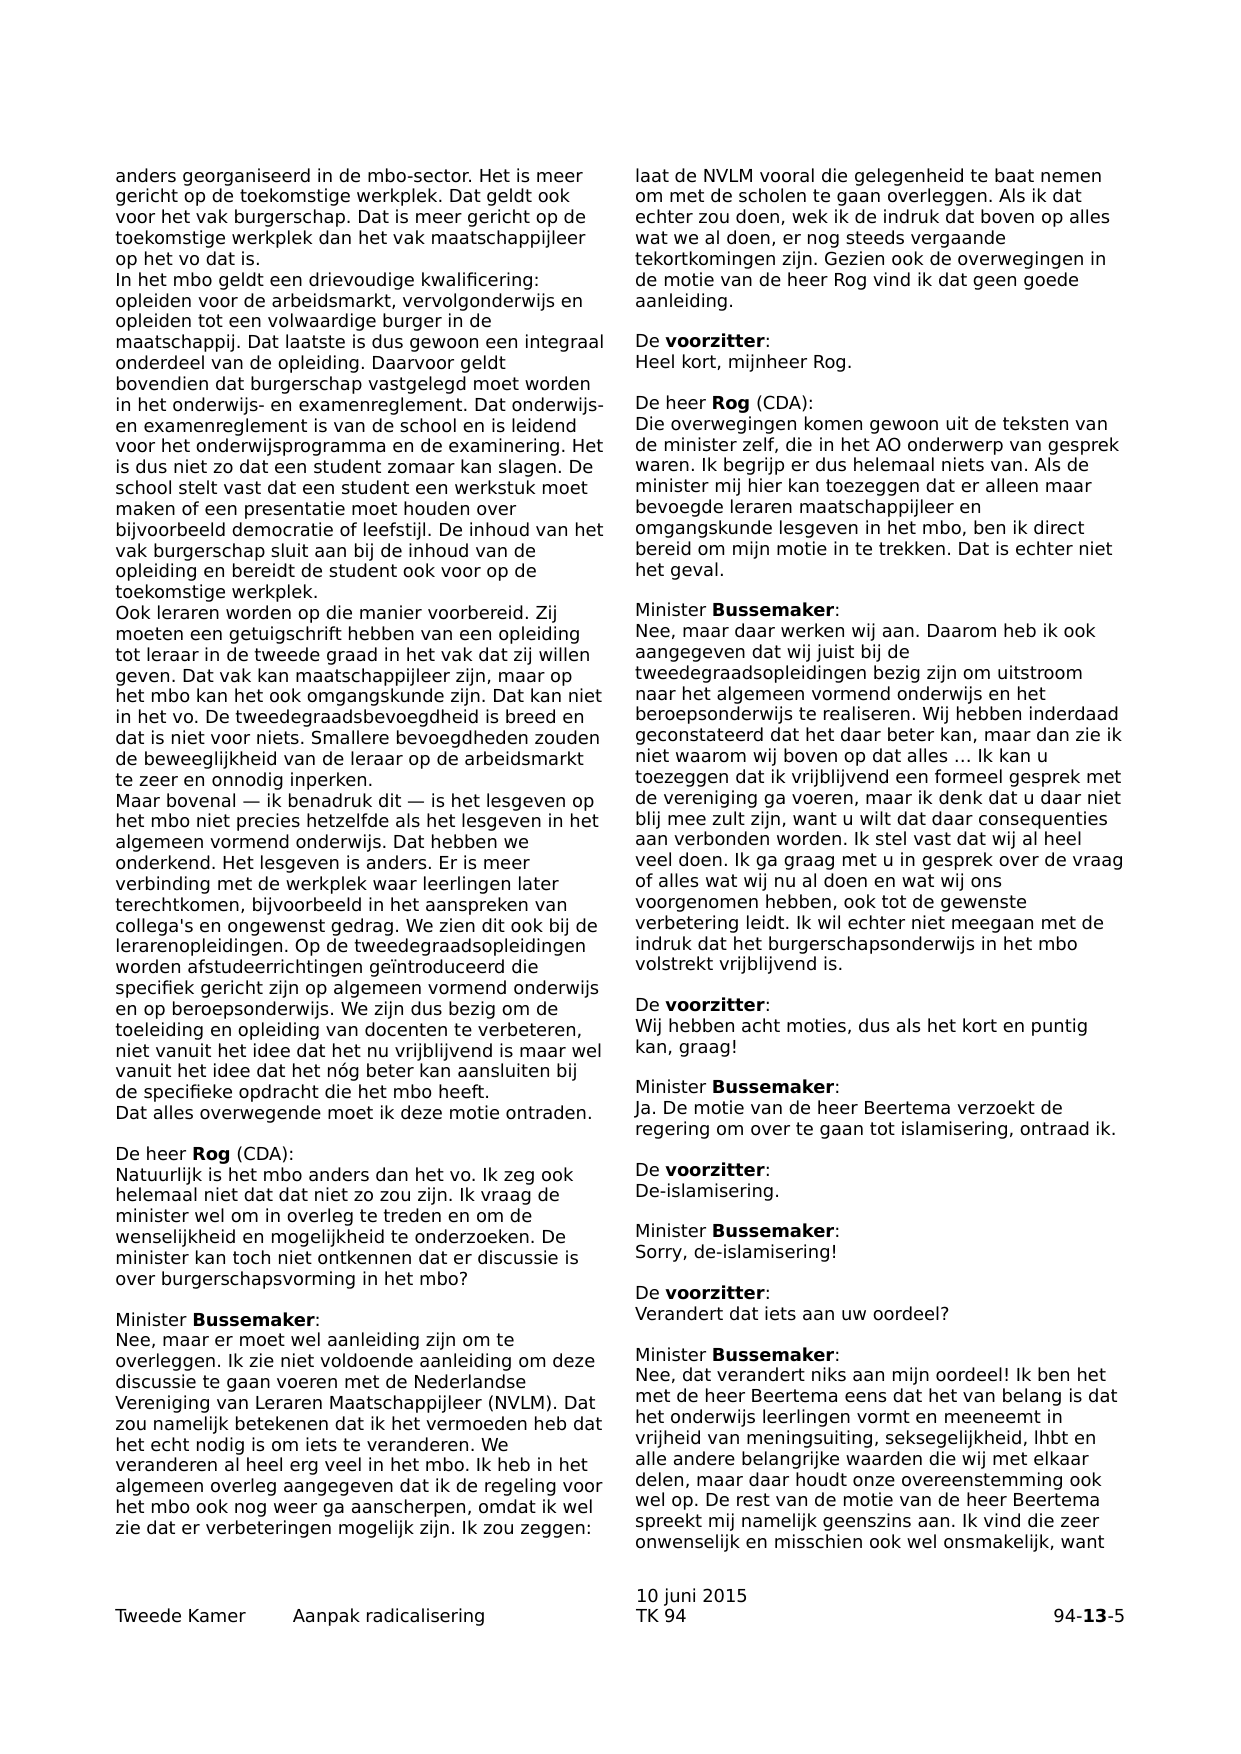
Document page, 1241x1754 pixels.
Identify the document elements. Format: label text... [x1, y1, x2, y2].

text De voorzitter: [635, 1160, 1125, 1181]
text Nee, dat verandert niks aan mijn oordeel! Ik ben het met de heer Beertema eens dat het van belang is dat het onderwijs leerlingen vormt en meeneemt in vrijheid van meningsuiting, seksegelijkheid, lhbt en alle andere belangrijke waarden die wij met elkaar delen, maar daar houdt onze overeenstemming ook wel op. De rest van de motie van de heer Beertema spreekt mij namelijk geenszins aan. Ik vind die zeer onwenselijk en misschien ook wel onsmakelijk, want [635, 1365, 1125, 1553]
text De voorzitter: [635, 1283, 1125, 1304]
text De heer Rog (CDA): [115, 1144, 605, 1164]
text Minister Bussemaker: [635, 1344, 1125, 1365]
text Verandert dat iets aan uw oordeel? [635, 1304, 1125, 1324]
text Heel kort, mijnheer Rog. [635, 352, 1125, 373]
text Die overwegingen komen gewoon uit de teksten van de minister zelf, die in het AO onderwerp van gesprek waren. Ik begrijp er dus helemaal niets van. Als de minister mij hier kan toezeggen dat er alleen maar bevoegde leraren maatschappijleer en omgangskunde lesgeven in het mbo, ben ik direct bereid om mijn motie in te trekken. Dat is echter niet het geval. [635, 413, 1125, 580]
text Minister Bussemaker: [115, 1309, 605, 1330]
text De voorzitter: [635, 331, 1125, 352]
text Minister Bussemaker: [635, 1077, 1125, 1098]
text De voorzitter: [635, 995, 1125, 1016]
text De heer Rog (CDA): [635, 393, 1125, 413]
text Nee, maar er moet wel aanleiding zijn om te overleggen. Ik zie niet voldoende aanleiding om deze discussie te gaan voeren met de Nederlandse Vereniging van Leraren Maatschappijleer (NVLM). Dat zou namelijk betekenen dat ik het vermoeden heb dat het echt nodig is om iets te veranderen. We veranderen al heel erg veel in het mbo. Ik heb in het algemeen overleg aangegeven dat ik de regeling voor het mbo ook nog weer ga aanscherpen, omdat ik wel zie dat er verbeteringen mogelijk zijn. Ik zou zeggen: [115, 1330, 605, 1538]
text Wij hebben acht moties, dus als het kort en puntig kan, graag! [635, 1016, 1125, 1057]
text In het mbo geldt een drievoudige kwalificering: opleiden voor de arbeidsmarkt, vervolgonderwijs en opleiden tot een volwaardige burger in de maatschappij. Dat laatste is dus gewoon een integraal onderdeel van de opleiding. Daarvoor geldt bovendien dat burgerschap vastgelegd moet worden in het onderwijs- en examenreglement. Dat onderwijs- en examenreglement is van de school en is leidend voor het onderwijsprogramma en de examinering. Het is dus niet zo dat een student zomaar kan slagen. De school stelt vast dat een student een werkstuk moet maken of een presentatie moet houden over bijvoorbeeld democratie of leefstijl. De inhoud van het vak burgerschap sluit aan bij de inhoud van de opleiding en bereidt de student ook voor op de toekomstige werkplek. [115, 269, 605, 603]
text Ja. De motie van de heer Beertema verzoekt de regering om over te gaan tot islamisering, ontraad ik. [635, 1098, 1125, 1140]
text Natuurlijk is het mbo anders dan het vo. Ik zeg ook helemaal niet dat dat niet zo zou zijn. Ik vraag de minister wel om in overleg te treden en om de wenselijkheid en mogelijkheid te onderzoeken. De minister kan toch niet ontkennen dat er discussie is over burgerschapsvorming in het mbo? [115, 1164, 605, 1289]
text anders georganiseerd in de mbo-sector. Het is meer gericht op de toekomstige werkplek. Dat geldt ook voor het vak burgerschap. Dat is meer gericht op de toekomstige werkplek dan het vak maatschappijleer op het vo dat is. [115, 165, 605, 269]
text Minister Bussemaker: [635, 600, 1125, 621]
text laat de NVLM vooral die gelegenheid te baat nemen om met de scholen te gaan overleggen. Als ik dat echter zou doen, wek ik de indruk dat boven op alles wat we al doen, er nog steeds vergaande tekortkomingen zijn. Gezien ook de overwegingen in de motie van de heer Rog vind ik dat geen goede aanleiding. [635, 165, 1125, 311]
text Minister Bussemaker: [635, 1221, 1125, 1242]
text Maar bovenal — ik benadruk dit — is het lesgeven op het mbo niet precies hetzelfde als het lesgeven in het algemeen vormend onderwijs. Dat hebben we onderkend. Het lesgeven is anders. Er is meer verbinding met de werkplek waar leerlingen later terechtkomen, bijvoorbeeld in het aanspreken van collega's en ongewenst gedrag. We zien dit ook bij de lerarenopleidingen. Op de tweedegraadsopleidingen worden afstudeerrichtingen geïntroduceerd die specifiek gericht zijn op algemeen vormend onderwijs en op beroepsonderwijs. We zijn dus bezig om de toeleiding en opleiding van docenten te verbeteren, niet vanuit het idee dat het nu vrijblijvend is maar wel vanuit het idee dat het nóg beter kan aansluiten bij de specifieke opdracht die het mbo heeft. [115, 790, 605, 1103]
text Nee, maar daar werken wij aan. Daarom heb ik ook aangegeven dat wij juist bij de tweedegraadsopleidingen bezig zijn om uitstroom naar het algemeen vormend onderwijs en het beroepsonderwijs te realiseren. Wij hebben inderdaad geconstateerd dat het daar beter kan, maar dan zie ik niet waarom wij boven op dat alles … Ik kan u toezeggen dat ik vrijblijvend een formeel gesprek met de vereniging ga voeren, maar ik denk dat u daar niet blij mee zult zijn, want u wilt dat daar consequenties aan verbonden worden. Ik stel vast dat wij al heel veel doen. Ik ga graag met u in gesprek over de vraag of alles wat wij nu al doen en wat wij ons voorgenomen hebben, ook tot de gewenste verbetering leidt. Ik wil echter niet meegaan met de indruk dat het burgerschapsonderwijs in het mbo volstrekt vrijblijvend is. [635, 621, 1125, 975]
text Sorry, de-islamisering! [635, 1242, 1125, 1263]
text Ook leraren worden op die manier voorbereid. Zij moeten een getuigschrift hebben van een opleiding tot leraar in de tweede graad in het vak dat zij willen geven. Dat vak kan maatschappijleer zijn, maar op het mbo kan het ook omgangskunde zijn. Dat kan niet in het vo. De tweedegraadsbevoegdheid is breed en dat is niet voor niets. Smallere bevoegdheden zouden de beweeglijkheid van de leraar op de arbeidsmarkt te zeer en onnodig inperken. [115, 603, 605, 790]
text Dat alles overwegende moet ik deze motie ontraden. [115, 1103, 605, 1124]
text De-islamisering. [635, 1181, 1125, 1201]
